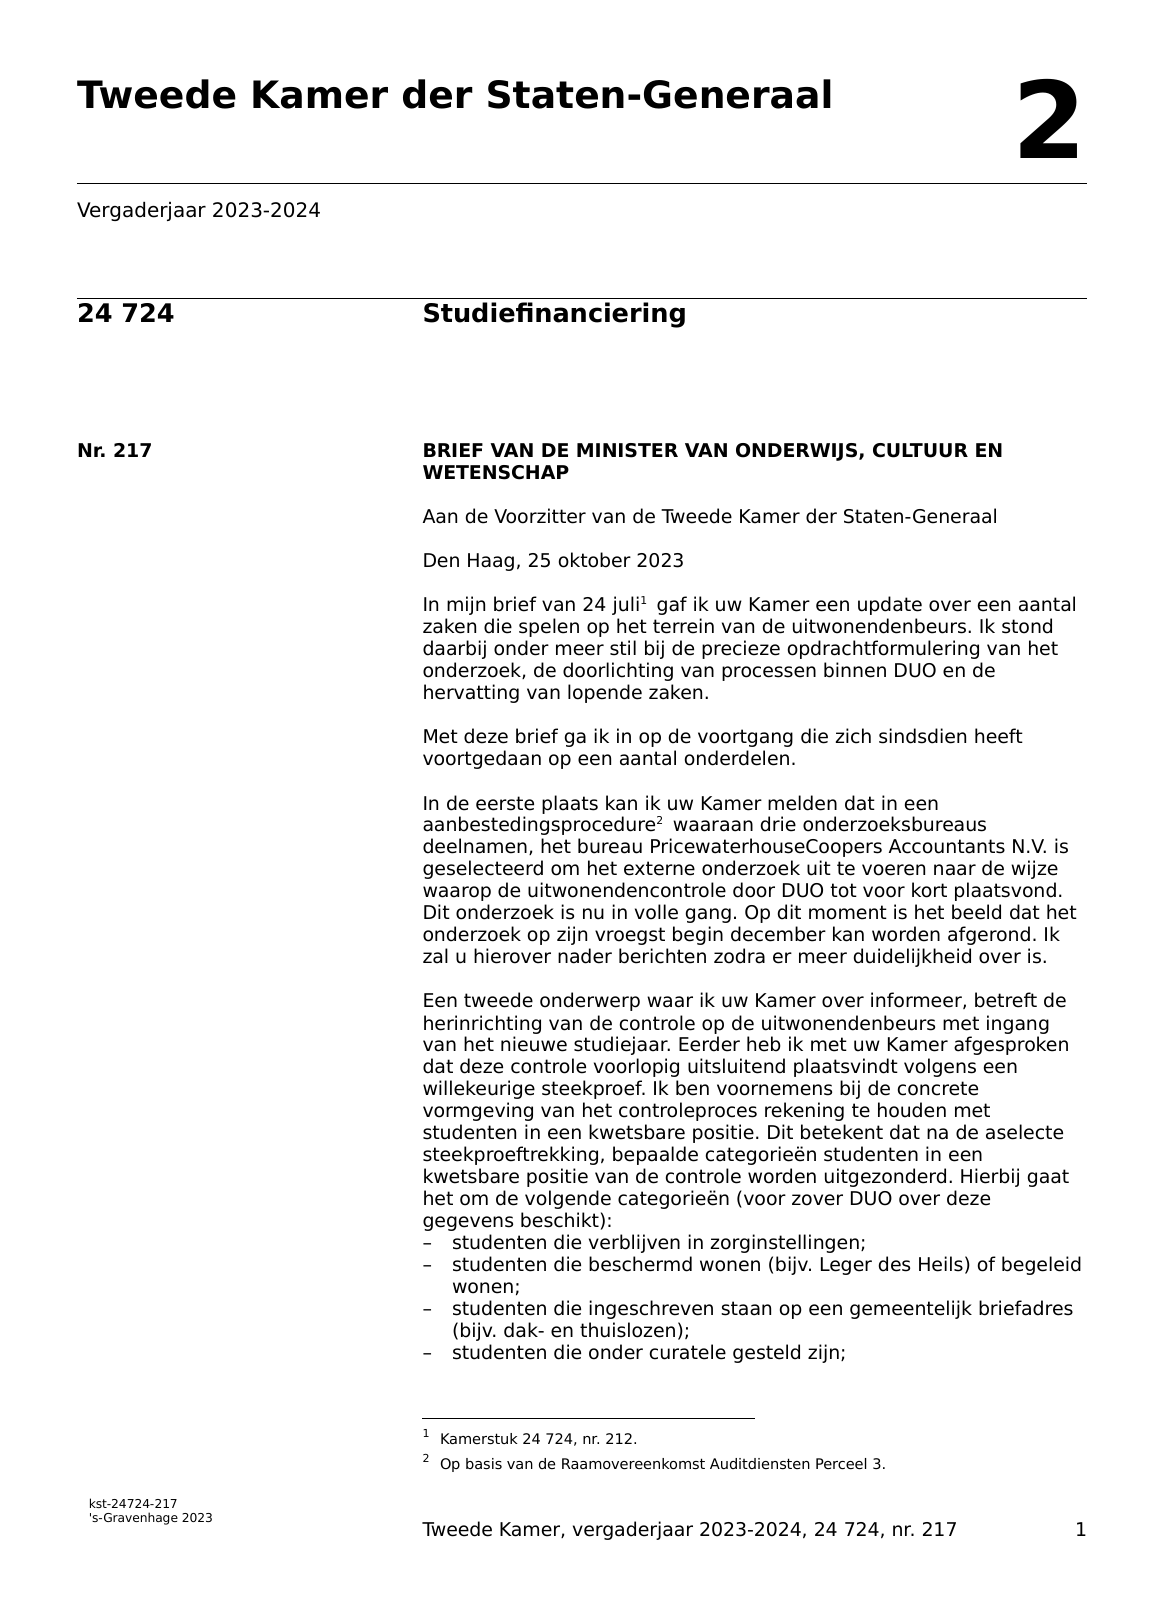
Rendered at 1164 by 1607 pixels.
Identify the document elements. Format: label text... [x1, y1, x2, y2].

text – studenten die beschermd wonen (bijv. Leger des Heils) of begeleid wonen; [422, 1254, 1087, 1298]
text Kamerstuk 24 724, nr. 212. [422, 1427, 1087, 1449]
subtitle Nr. 217 BRIEF VAN DE MINISTER VAN ONDERWIJS, CULTUUR EN WETENSCHAP [77, 440, 1087, 484]
text Met deze brief ga ik in op de voortgang die zich sindsdien heeft voortgedaan op een aantal onderdelen. [422, 726, 1087, 770]
table_header 2 [886, 59, 1087, 183]
text – studenten die ingeschreven staan op een gemeentelijk briefadres (bijv. dak- en thuislozen); [422, 1298, 1087, 1342]
text In mijn brief van 24 juli gaf ik uw Kamer een update over een aantal zaken die spelen op het terrein van de uitwonendenbeurs. Ik stond daarbij onder meer stil bij de precieze opdrachtformulering van het onderzoek, de doorlichting van processen binnen DUO en de hervatting van lopende zaken. [422, 594, 1087, 704]
table_header Tweede Kamer der Staten-Generaal [77, 59, 886, 183]
text Op basis van de Raamovereenkomst Auditdiensten Perceel 3. [422, 1452, 1087, 1474]
text – studenten die verblijven in zorginstellingen; [422, 1232, 1087, 1254]
text Aan de Voorzitter van de Tweede Kamer der Staten-Generaal [422, 506, 1087, 528]
text In de eerste plaats kan ik uw Kamer melden dat in een aanbestedingsprocedure waaraan drie onderzoeksbureaus deelnamen, het bureau PricewaterhouseCoopers Accountants N.V. is geselecteerd om het externe onderzoek uit te voeren naar de wijze waarop de uitwonendencontrole door DUO tot voor kort plaatsvond. Dit onderzoek is nu in volle gang. Op dit moment is het beeld dat het onderzoek op zijn vroegst begin december kan worden afgerond. Ik zal u hierover nader berichten zodra er meer duidelijkheid over is. [422, 792, 1087, 968]
text kst-24724-217 [88, 1497, 323, 1511]
text 's-Gravenhage 2023 [88, 1511, 323, 1525]
text Een tweede onderwerp waar ik uw Kamer over informeer, betreft de herinrichting van de controle op de uitwonendenbeurs met ingang van het nieuwe studiejaar. Eerder heb ik met uw Kamer afgesproken dat deze controle voorlopig uitsluitend plaatsvindt volgens een willekeurige steekproef. Ik ben voornemens bij de concrete vormgeving van het controleproces rekening te houden met studenten in een kwetsbare positie. Dit betekent dat na de aselecte steekproeftrekking, bepaalde categorieën studenten in een kwetsbare positie van de controle worden uitgezonderd. Hierbij gaat het om de volgende categorieën (voor zover DUO over deze gegevens beschikt): [422, 990, 1087, 1232]
text Den Haag, 25 oktober 2023 [422, 550, 1087, 572]
text – studenten die onder curatele gesteld zijn; [422, 1342, 1087, 1364]
subtitle 24 724 Studiefinanciering [77, 299, 1087, 329]
table_cell Vergaderjaar 2023-2024 [77, 184, 1087, 298]
